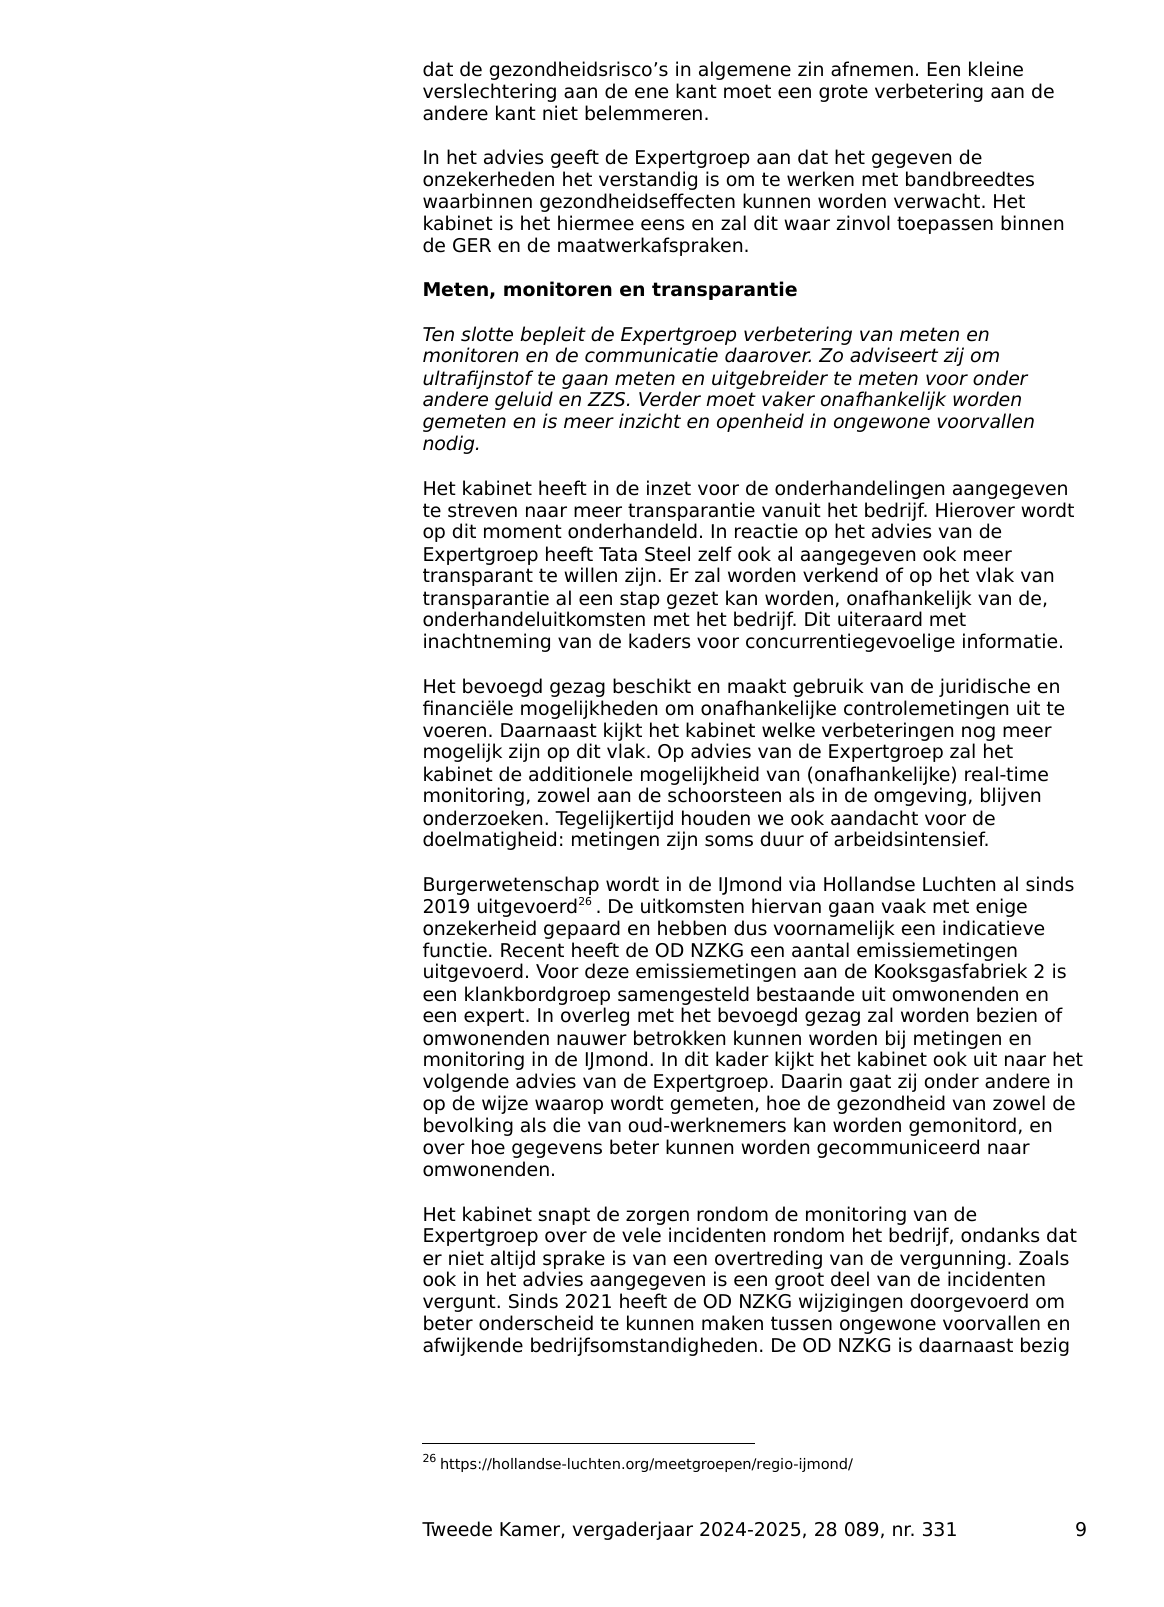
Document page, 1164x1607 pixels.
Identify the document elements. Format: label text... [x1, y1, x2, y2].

text Het kabinet snapt de zorgen rondom de monitoring van de Expertgroep over de vele incidenten rondom het bedrijf, ondanks dat er niet altijd sprake is van een overtreding van de vergunning. Zoals ook in het advies aangegeven is een groot deel van de incidenten vergunt. Sinds 2021 heeft de OD NZKG wijzigingen doorgevoerd om beter onderscheid te kunnen maken tussen ongewone voorvallen en afwijkende bedrijfsomstandigheden. De OD NZKG is daarnaast bezig [422, 1203, 1087, 1357]
text Het kabinet heeft in de inzet voor de onderhandelingen aangegeven te streven naar meer transparantie vanuit het bedrijf. Hierover wordt op dit moment onderhandeld. In reactie op het advies van de Expertgroep heeft Tata Steel zelf ook al aangegeven ook meer transparant te willen zijn. Er zal worden verkend of op het vlak van transparantie al een stap gezet kan worden, onafhankelijk van de, onderhandeluitkomsten met het bedrijf. Dit uiteraard met inachtneming van de kaders voor concurrentiegevoelige informatie. [422, 477, 1087, 653]
subtitle Meten, monitoren en transparantie [422, 279, 1087, 301]
text Burgerwetenschap wordt in de IJmond via Hollandse Luchten al sinds 2019 uitgevoerd. De uitkomsten hiervan gaan vaak met enige onzekerheid gepaard en hebben dus voornamelijk een indicatieve functie. Recent heeft de OD NZKG een aantal emissiemetingen uitgevoerd. Voor deze emissiemetingen aan de Kooksgasfabriek 2 is een klankbordgroep samengesteld bestaande uit omwonenden en een expert. In overleg met het bevoegd gezag zal worden bezien of omwonenden nauwer betrokken kunnen worden bij metingen en monitoring in de IJmond. In dit kader kijkt het kabinet ook uit naar het volgende advies van de Expertgroep. Daarin gaat zij onder andere in op de wijze waarop wordt gemeten, hoe de gezondheid van zowel de bevolking als die van oud-werknemers kan worden gemonitord, en over hoe gegevens beter kunnen worden gecommuniceerd naar omwonenden. [422, 873, 1087, 1181]
text https://hollandse-luchten.org/meetgroepen/regio-ijmond/ [422, 1452, 1087, 1474]
text Ten slotte bepleit de Expertgroep verbetering van meten en monitoren en de communicatie daarover. Zo adviseert zij om ultrafijnstof te gaan meten en uitgebreider te meten voor onder andere geluid en ZZS. Verder moet vaker onafhankelijk worden gemeten en is meer inzicht en openheid in ongewone voorvallen nodig. [422, 323, 1087, 455]
text Het bevoegd gezag beschikt en maakt gebruik van de juridische en financiële mogelijkheden om onafhankelijke controlemetingen uit te voeren. Daarnaast kijkt het kabinet welke verbeteringen nog meer mogelijk zijn op dit vlak. Op advies van de Expertgroep zal het kabinet de additionele mogelijkheid van (onafhankelijke) real-time monitoring, zowel aan de schoorsteen als in de omgeving, blijven onderzoeken. Tegelijkertijd houden we ook aandacht voor de doelmatigheid: metingen zijn soms duur of arbeidsintensief. [422, 676, 1087, 851]
text In het advies geeft de Expertgroep aan dat het gegeven de onzekerheden het verstandig is om te werken met bandbreedtes waarbinnen gezondheidseffecten kunnen worden verwacht. Het kabinet is het hiermee eens en zal dit waar zinvol toepassen binnen de GER en de maatwerkafspraken. [422, 147, 1087, 257]
text dat de gezondheidsrisco’s in algemene zin afnemen. Een kleine verslechtering aan de ene kant moet een grote verbetering aan de andere kant niet belemmeren. [422, 59, 1087, 125]
